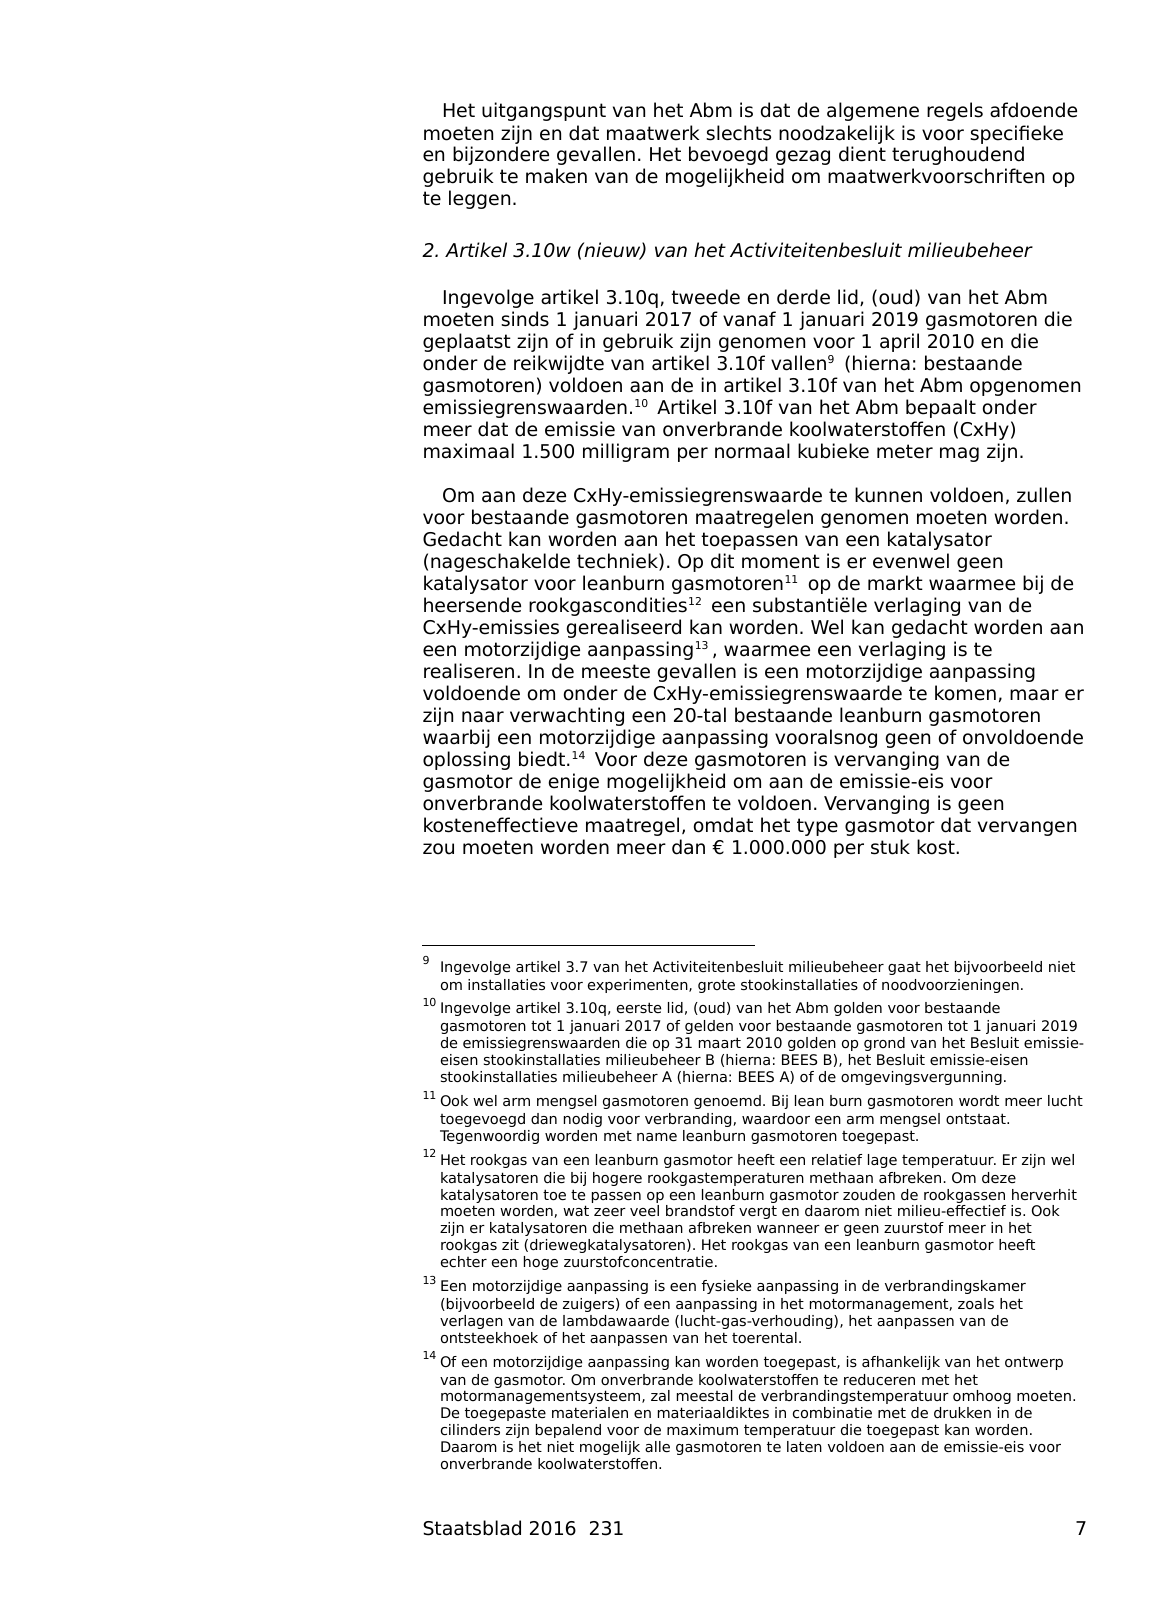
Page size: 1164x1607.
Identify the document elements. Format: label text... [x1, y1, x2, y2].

text Om aan deze CxHy-emissiegrenswaarde te kunnen voldoen, zullen voor bestaande gasmotoren maatregelen genomen moeten worden. Gedacht kan worden aan het toepassen van een katalysator (nageschakelde techniek). Op dit moment is er evenwel geen katalysator voor leanburn gasmotoren op de markt waarmee bij de heersende rookgascondities een substantiële verlaging van de CxHy-emissies gerealiseerd kan worden. Wel kan gedacht worden aan een motorzijdige aanpassing, waarmee een verlaging is te realiseren. In de meeste gevallen is een motorzijdige aanpassing voldoende om onder de CxHy-emissiegrenswaarde te komen, maar er zijn naar verwachting een 20-tal bestaande leanburn gasmotoren waarbij een motorzijdige aanpassing vooralsnog geen of onvoldoende oplossing biedt. Voor deze gasmotoren is vervanging van de gasmotor de enige mogelijkheid om aan de emissie-eis voor onverbrande koolwaterstoffen te voldoen. Vervanging is geen kosteneffectieve maatregel, omdat het type gasmotor dat vervangen zou moeten worden meer dan € 1.000.000 per stuk kost. [422, 485, 1087, 859]
text Het rookgas van een leanburn gasmotor heeft een relatief lage temperatuur. Er zijn wel katalysatoren die bij hogere rookgastemperaturen methaan afbreken. Om deze katalysatoren toe te passen op een leanburn gasmotor zouden de rookgassen herverhit moeten worden, wat zeer veel brandstof vergt en daarom niet milieu-effectief is. Ook zijn er katalysatoren die methaan afbreken wanneer er geen zuurstof meer in het rookgas zit (driewegkatalysatoren). Het rookgas van een leanburn gasmotor heeft echter een hoge zuurstofconcentratie. [422, 1148, 1087, 1271]
subtitle 2. Artikel 3.10w (nieuw) van het Activiteitenbesluit milieubeheer [422, 240, 1087, 262]
text Een motorzijdige aanpassing is een fysieke aanpassing in de verbrandingskamer (bijvoorbeeld de zuigers) of een aanpassing in het motormanagement, zoals het verlagen van de lambdawaarde (lucht-gas-verhouding), het aanpassen van de ontsteekhoek of het aanpassen van het toerental. [422, 1274, 1087, 1347]
text Ingevolge artikel 3.10q, eerste lid, (oud) van het Abm golden voor bestaande gasmotoren tot 1 januari 2017 of gelden voor bestaande gasmotoren tot 1 januari 2019 de emissiegrenswaarden die op 31 maart 2010 golden op grond van het Besluit emissie-eisen stookinstallaties milieubeheer B (hierna: BEES B), het Besluit emissie-eisen stookinstallaties milieubeheer A (hierna: BEES A) of de omgevingsvergunning. [422, 996, 1087, 1086]
text Het uitgangspunt van het Abm is dat de algemene regels afdoende moeten zijn en dat maatwerk slechts noodzakelijk is voor specifieke en bijzondere gevallen. Het bevoegd gezag dient terughoudend gebruik te maken van de mogelijkheid om maatwerkvoorschriften op te leggen. [422, 100, 1087, 210]
text Of een motorzijdige aanpassing kan worden toegepast, is afhankelijk van het ontwerp van de gasmotor. Om onverbrande koolwaterstoffen te reduceren met het motormanagementsysteem, zal meestal de verbrandingstemperatuur omhoog moeten. De toegepaste materialen en materiaaldiktes in combinatie met de drukken in de cilinders zijn bepalend voor de maximum temperatuur die toegepast kan worden. Daarom is het niet mogelijk alle gasmotoren te laten voldoen aan de emissie-eis voor onverbrande koolwaterstoffen. [422, 1349, 1087, 1473]
text Ingevolge artikel 3.7 van het Activiteitenbesluit milieubeheer gaat het bijvoorbeeld niet om installaties voor experimenten, grote stookinstallaties of noodvoorzieningen. [422, 954, 1087, 993]
text Ook wel arm mengsel gasmotoren genoemd. Bij lean burn gasmotoren wordt meer lucht toegevoegd dan nodig voor verbranding, waardoor een arm mengsel ontstaat. Tegenwoordig worden met name leanburn gasmotoren toegepast. [422, 1089, 1087, 1145]
text Ingevolge artikel 3.10q, tweede en derde lid, (oud) van het Abm moeten sinds 1 januari 2017 of vanaf 1 januari 2019 gasmotoren die geplaatst zijn of in gebruik zijn genomen voor 1 april 2010 en die onder de reikwijdte van artikel 3.10f vallen (hierna: bestaande gasmotoren) voldoen aan de in artikel 3.10f van het Abm opgenomen emissiegrenswaarden. Artikel 3.10f van het Abm bepaalt onder meer dat de emissie van onverbrande koolwaterstoffen (CxHy) maximaal 1.500 milligram per normaal kubieke meter mag zijn. [422, 287, 1087, 463]
